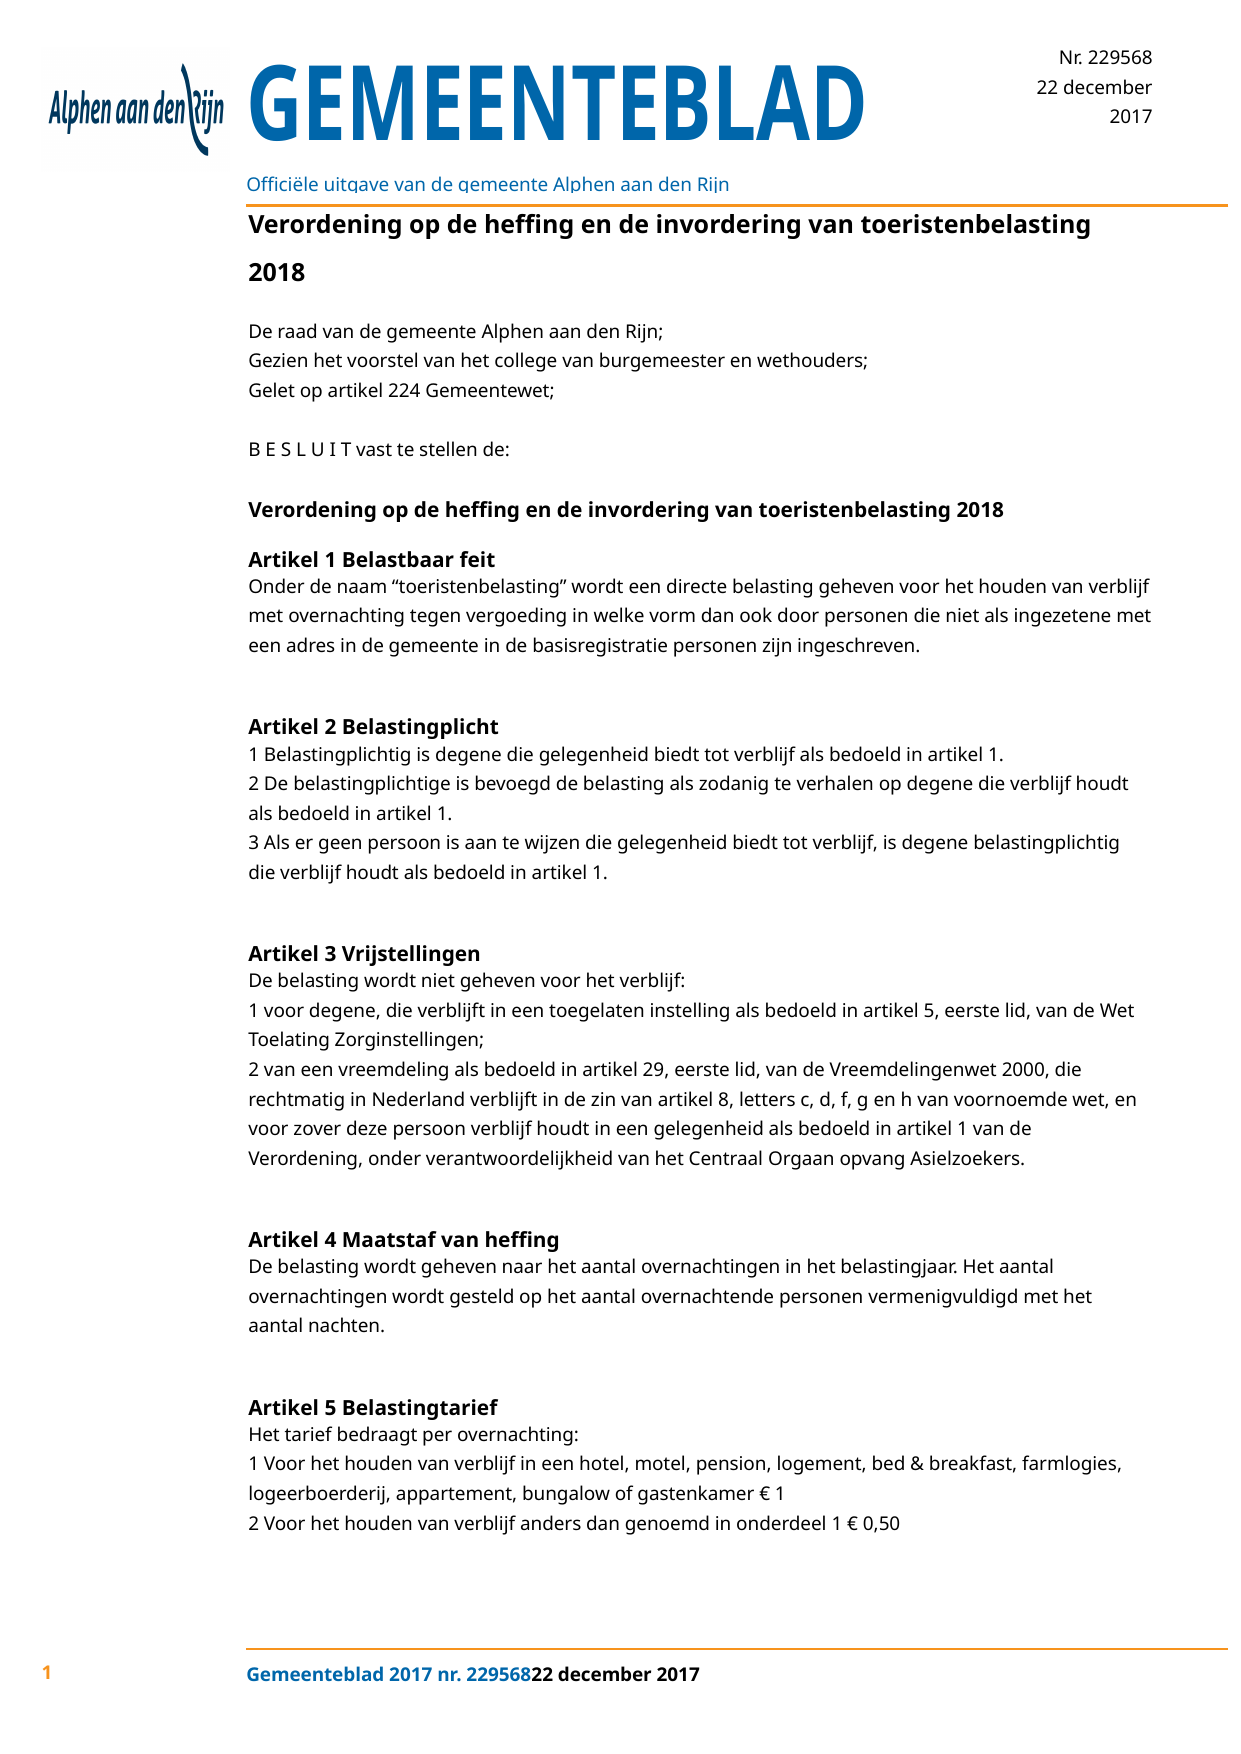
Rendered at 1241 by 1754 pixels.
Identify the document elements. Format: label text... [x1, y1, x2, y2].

text Verordening op de heffing en de invordering van toeristenbelasting 2018 [248, 495, 1152, 524]
text Artikel 2 Belastingplicht [248, 712, 1152, 741]
text Gezien het voorstel van het college van burgemeester en wethouders; [248, 347, 1152, 373]
text De belasting wordt niet geheven voor het verblijf: [248, 967, 1152, 993]
text 1 voor degene, die verblijft in een toegelaten instelling als bedoeld in artikel 5, eerste lid, van de Wet Toelating Zorginstellingen; [248, 997, 1152, 1052]
text 3 Als er geen persoon is aan te wijzen die gelegenheid biedt tot verblijf, is degene belastingplichtig die verblijf houdt als bedoeld in artikel 1. [248, 829, 1152, 885]
picture [41, 47, 231, 172]
text Onder de naam “toeristenbelasting” wordt een directe belasting geheven voor het houden van verblijf met overnachting tegen vergoeding in welke vorm dan ook door personen die niet als ingezetene met een adres in de gemeente in de basisregistratie personen zijn ingeschreven. [248, 573, 1152, 658]
text 2 Voor het houden van verblijf anders dan genoemd in onderdeel 1 € 0,50 [248, 1510, 1152, 1536]
text De belasting wordt geheven naar het aantal overnachtingen in het belastingjaar. Het aantal overnachtingen wordt gesteld op het aantal overnachtende personen vermenigvuldigd met het aantal nachten. [248, 1253, 1152, 1338]
text B E S L U I T vast te stellen de: [248, 436, 1152, 462]
text Artikel 1 Belastbaar feit [248, 545, 1152, 573]
text Artikel 4 Maatstaf van heffing [248, 1225, 1152, 1253]
text Het tarief bedraagt per overnachting: [248, 1421, 1152, 1447]
text Artikel 3 Vrijstellingen [248, 939, 1152, 967]
text 1 Belastingplichtig is degene die gelegenheid biedt tot verblijf als bedoeld in artikel 1. [248, 741, 1152, 766]
text Artikel 5 Belastingtarief [248, 1393, 1152, 1421]
text 2 van een vreemdeling als bedoeld in artikel 29, eerste lid, van de Vreemdelingenwet 2000, die rechtmatig in Nederland verblijft in de zin van artikel 8, letters c, d, f, g en h van voornoemde wet, en voor zover deze persoon verblijf houdt in een gelegenheid als bedoeld in artikel 1 van de Verordening, onder verantwoordelijkheid van het Centraal Orgaan opvang Asielzoekers. [248, 1056, 1152, 1171]
text De raad van de gemeente Alphen aan den Rijn; [248, 318, 1152, 344]
text Gelet op artikel 224 Gemeentewet; [248, 377, 1152, 403]
text 1 Voor het houden van verblijf in een hotel, motel, pension, logement, bed & breakfast, farmlogies, logeerboerderij, appartement, bungalow of gastenkamer € 1 [248, 1451, 1152, 1506]
text 2 De belastingplichtige is bevoegd de belasting als zodanig te verhalen op degene die verblijf houdt als bedoeld in artikel 1. [248, 770, 1152, 826]
text Verordening op de heffing en de invordering van toeristenbelasting 2018 [248, 207, 1152, 288]
